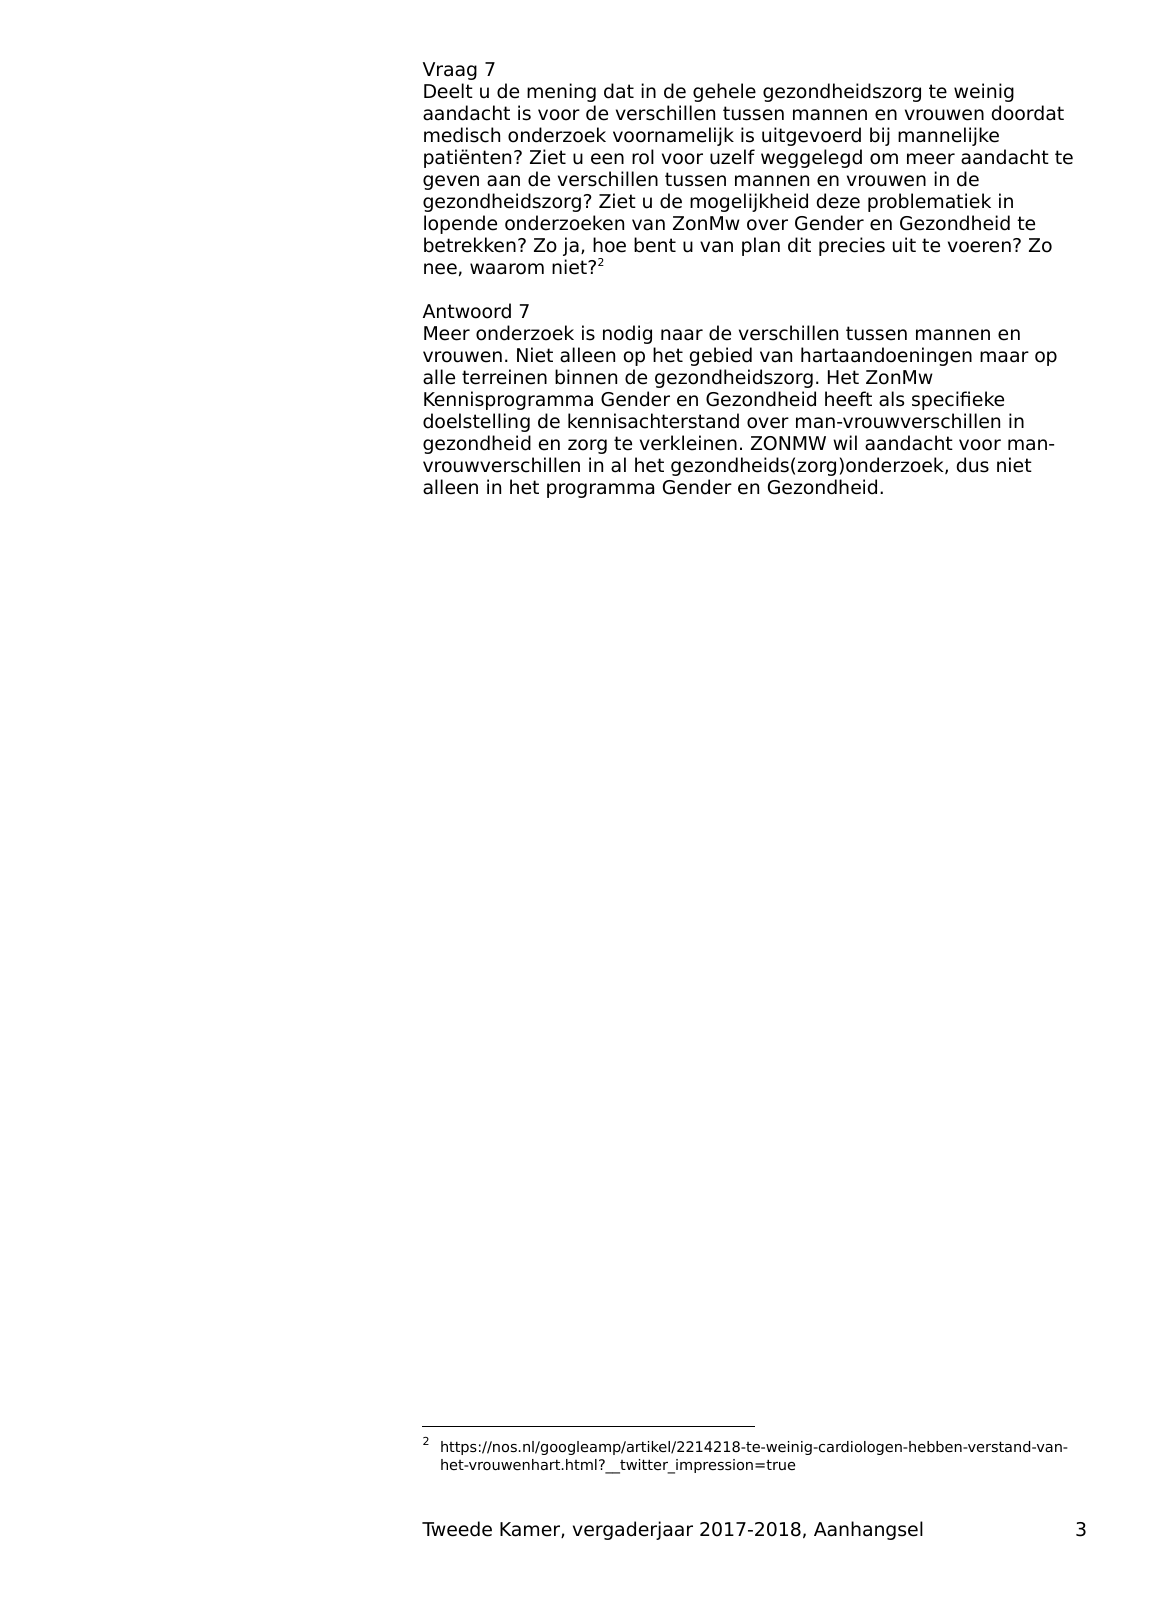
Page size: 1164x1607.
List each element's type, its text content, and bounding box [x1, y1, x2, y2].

text Meer onderzoek is nodig naar de verschillen tussen mannen en vrouwen. Niet alleen op het gebied van hartaandoeningen maar op alle terreinen binnen de gezondheidszorg. Het ZonMw Kennisprogramma Gender en Gezondheid heeft als specifieke doelstelling de kennisachterstand over man-vrouwverschillen in gezondheid en zorg te verkleinen. ZONMW wil aandacht voor man-vrouwverschillen in al het gezondheids(zorg)onderzoek, dus niet alleen in het programma Gender en Gezondheid. [422, 323, 1087, 499]
text Vraag 7 [422, 59, 1087, 81]
text https://nos.nl/googleamp/artikel/2214218-te-weinig-cardiologen-hebben-verstand-van-het-vrouwenhart.html?__twitter_impression=true [422, 1435, 1087, 1474]
text Antwoord 7 [422, 301, 1087, 323]
text Deelt u de mening dat in de gehele gezondheidszorg te weinig aandacht is voor de verschillen tussen mannen en vrouwen doordat medisch onderzoek voornamelijk is uitgevoerd bij mannelijke patiënten? Ziet u een rol voor uzelf weggelegd om meer aandacht te geven aan de verschillen tussen mannen en vrouwen in de gezondheidszorg? Ziet u de mogelijkheid deze problematiek in lopende onderzoeken van ZonMw over Gender en Gezondheid te betrekken? Zo ja, hoe bent u van plan dit precies uit te voeren? Zo nee, waarom niet? [422, 81, 1087, 279]
